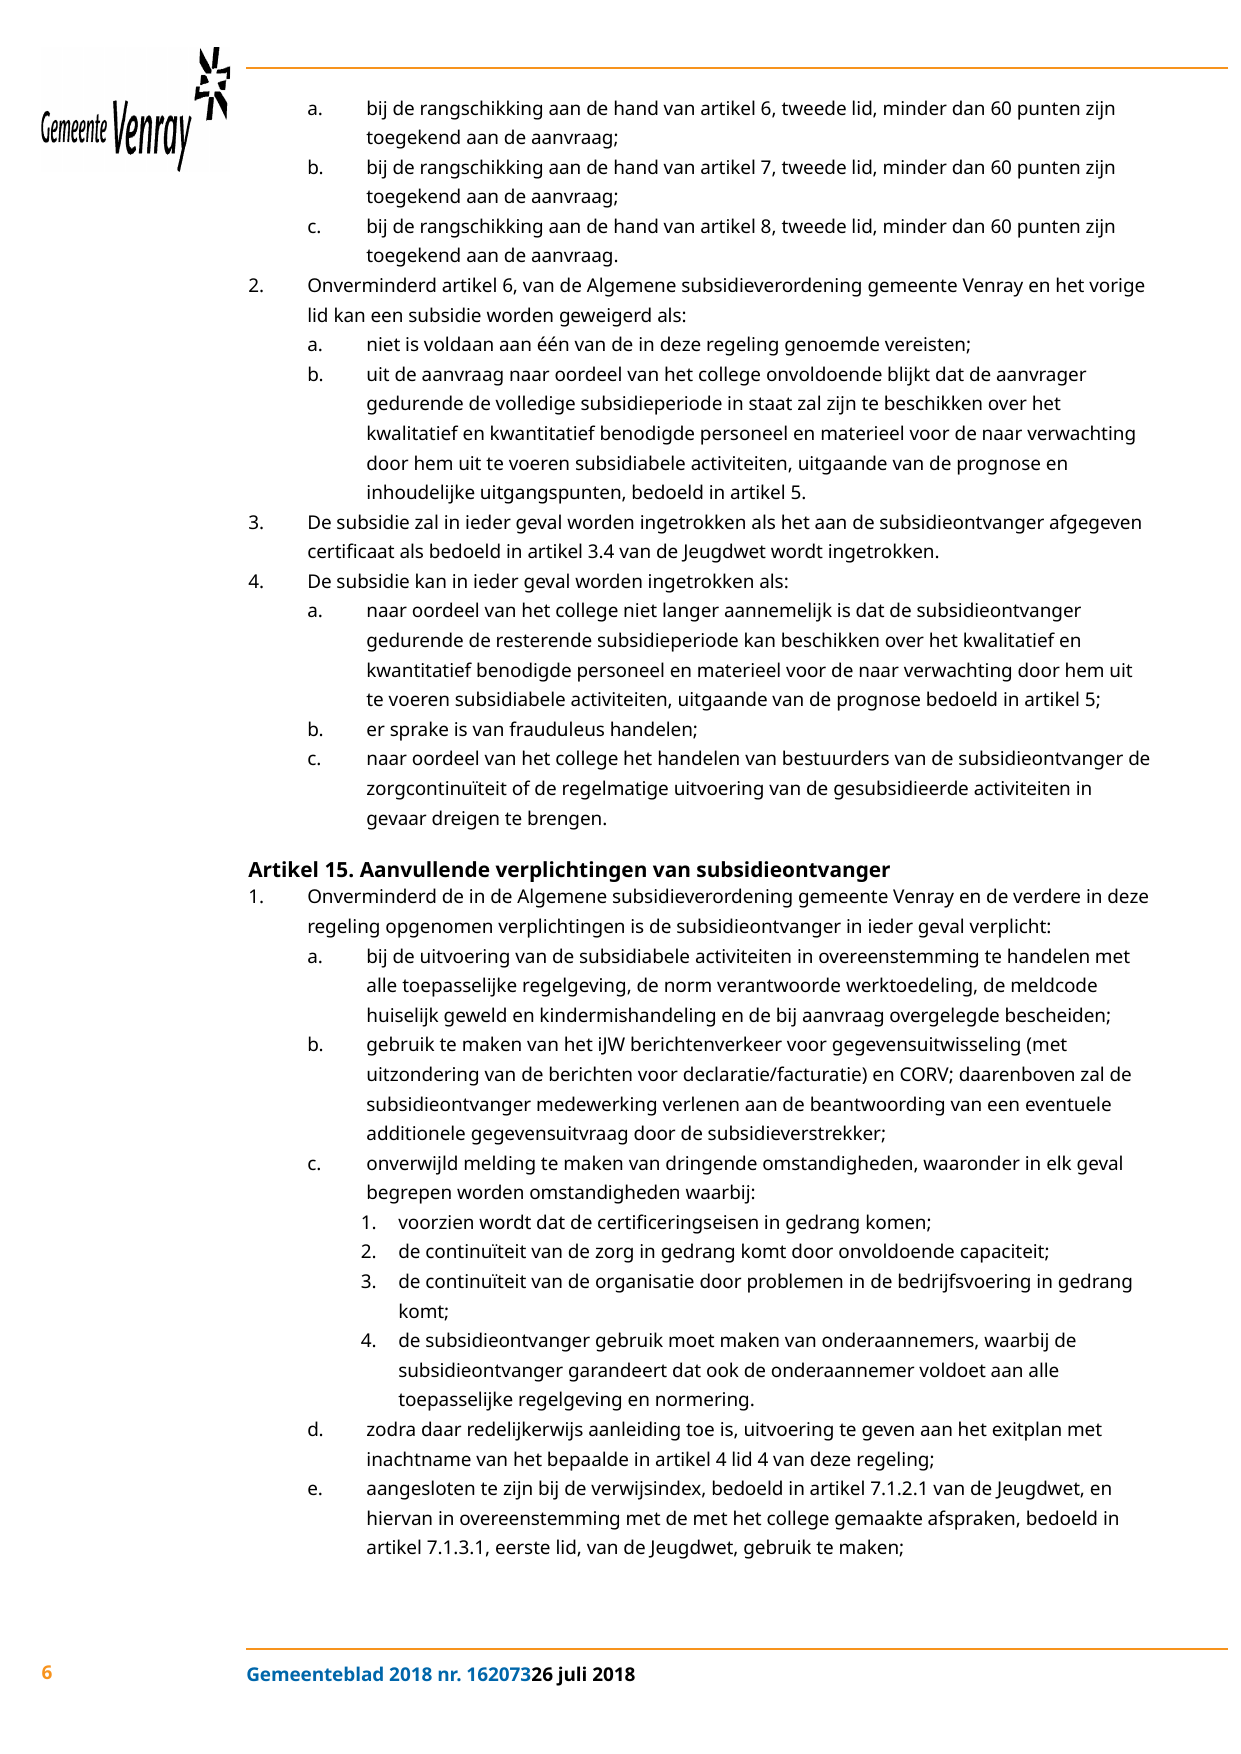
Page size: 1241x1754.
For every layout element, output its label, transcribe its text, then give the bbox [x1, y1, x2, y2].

list uit de aanvraag naar oordeel van het college onvoldoende blijkt dat de aanvrager gedurende de volledige subsidieperiode in staat zal zijn te beschikken over het kwalitatief en kwantitatief benodigde personeel en materieel voor de naar verwachting door hem uit te voeren subsidiabele activiteiten, uitgaande van de prognose en inhoudelijke uitgangspunten, bedoeld in artikel 5. [307, 361, 1152, 505]
list Onverminderd artikel 6, van de Algemene subsidieverordening gemeente Venray en het vorige lid kan een subsidie worden geweigerd als: [248, 272, 1152, 328]
list naar oordeel van het college het handelen van bestuurders van de subsidieontvanger de zorgcontinuïteit of de regelmatige uitvoering van de gesubsidieerde activiteiten in gevaar dreigen te brengen. [307, 746, 1152, 831]
list zodra daar redelijkerwijs aanleiding toe is, uitvoering te geven aan het exitplan met inachtname van het bepaalde in artikel 4 lid 4 van deze regeling; [307, 1416, 1152, 1471]
list naar oordeel van het college niet langer aannemelijk is dat de subsidieontvanger gedurende de resterende subsidieperiode kan beschikken over het kwalitatief en kwantitatief benodigde personeel en materieel voor de naar verwachting door hem uit te voeren subsidiabele activiteiten, uitgaande van de prognose bedoeld in artikel 5; [307, 598, 1152, 712]
text Artikel 15. Aanvullende verplichtingen van subsidieontvanger [248, 855, 1152, 884]
list er sprake is van frauduleus handelen; [307, 716, 1152, 742]
list gebruik te maken van het iJW berichtenverkeer voor gegevensuitwisseling (met uitzondering van de berichten voor declaratie/facturatie) en CORV; daarenboven zal de subsidieontvanger medewerking verlenen aan de beantwoording van een eventuele additionele gegevensuitvraag door de subsidieverstrekker; [307, 1032, 1152, 1146]
list De subsidie kan in ieder geval worden ingetrokken als: [248, 568, 1152, 594]
list onverwijld melding te maken van dringende omstandigheden, waaronder in elk geval begrepen worden omstandigheden waarbij: [307, 1150, 1152, 1205]
list bij de uitvoering van de subsidiabele activiteiten in overeenstemming te handelen met alle toepasselijke regelgeving, de norm verantwoorde werktoedeling, de meldcode huiselijk geweld en kindermishandeling en de bij aanvraag overgelegde bescheiden; [307, 943, 1152, 1028]
list De subsidie zal in ieder geval worden ingetrokken als het aan de subsidieontvanger afgegeven certificaat als bedoeld in artikel 3.4 van de Jeugdwet wordt ingetrokken. [248, 509, 1152, 564]
list bij de rangschikking aan de hand van artikel 7, tweede lid, minder dan 60 punten zijn toegekend aan de aanvraag; [307, 154, 1152, 209]
list voorzien wordt dat de certificeringseisen in gedrang komen; [361, 1209, 1152, 1235]
list aangesloten te zijn bij de verwijsindex, bedoeld in artikel 7.1.2.1 van de Jeugdwet, en hiervan in overeenstemming met de met het college gemaakte afspraken, bedoeld in artikel 7.1.3.1, eerste lid, van de Jeugdwet, gebruik te maken; [307, 1475, 1152, 1560]
list bij de rangschikking aan de hand van artikel 8, tweede lid, minder dan 60 punten zijn toegekend aan de aanvraag. [307, 213, 1152, 268]
list de continuïteit van de zorg in gedrang komt door onvoldoende capaciteit; [361, 1239, 1152, 1264]
list niet is voldaan aan één van de in deze regeling genoemde vereisten; [307, 331, 1152, 357]
list Onverminderd de in de Algemene subsidieverordening gemeente Venray en de verdere in deze regeling opgenomen verplichtingen is de subsidieontvanger in ieder geval verplicht: [248, 884, 1152, 939]
list bij de rangschikking aan de hand van artikel 6, tweede lid, minder dan 60 punten zijn toegekend aan de aanvraag; [307, 95, 1152, 150]
list de continuïteit van de organisatie door problemen in de bedrijfsvoering in gedrang komt; [361, 1268, 1152, 1323]
picture [41, 47, 231, 172]
list de subsidieontvanger gebruik moet maken van onderaannemers, waarbij de subsidieontvanger garandeert dat ook de onderaannemer voldoet aan alle toepasselijke regelgeving en normering. [361, 1327, 1152, 1412]
